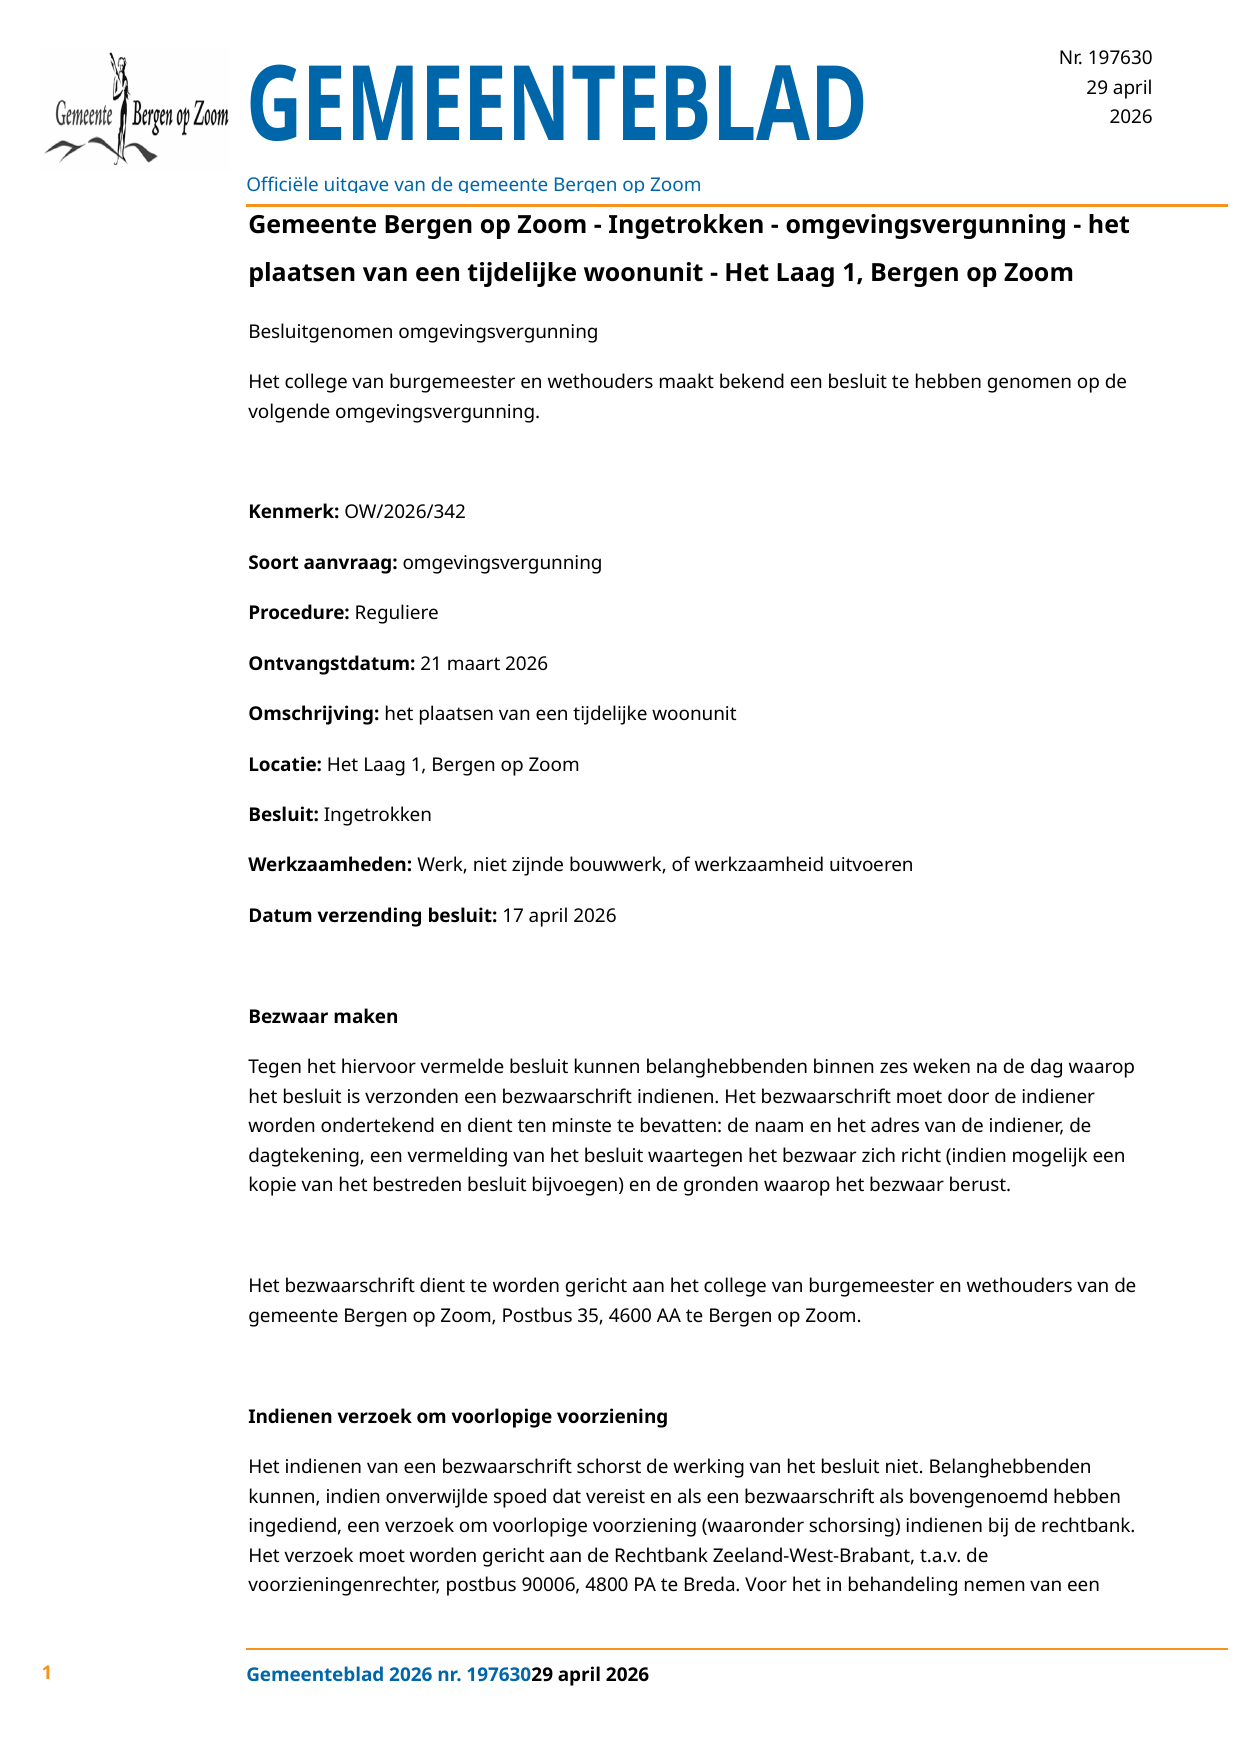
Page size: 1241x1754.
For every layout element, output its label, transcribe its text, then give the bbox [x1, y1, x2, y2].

text Soort aanvraag: omgevingsvergunning [248, 549, 1152, 575]
text Besluit: Ingetrokken [248, 801, 1152, 827]
text Procedure: Reguliere [248, 599, 1152, 625]
text Werkzaamheden: Werk, niet zijnde bouwwerk, of werkzaamheid uitvoeren [248, 852, 1152, 877]
text Tegen het hiervoor vermelde besluit kunnen belanghebbenden binnen zes weken na de dag waarop het besluit is verzonden een bezwaarschrift indienen. Het bezwaarschrift moet door de indiener worden ondertekend en dient ten minste te bevatten: de naam en het adres van de indiener, de dagtekening, een vermelding van het besluit waartegen het bezwaar zich richt (indien mogelijk een kopie van het bestreden besluit bijvoegen) en de gronden waarop het bezwaar berust. [248, 1053, 1152, 1197]
picture [41, 47, 231, 172]
text Gemeente Bergen op Zoom - Ingetrokken - omgevingsvergunning - het plaatsen van een tijdelijke woonunit - Het Laag 1, Bergen op Zoom [248, 207, 1152, 288]
text Kenmerk: OW/2026/342 [248, 499, 1152, 524]
text Het bezwaarschrift dient te worden gericht aan het college van burgemeester en wethouders van de gemeente Bergen op Zoom, Postbus 35, 4600 AA te Bergen op Zoom. [248, 1272, 1152, 1328]
text Ontvangstdatum: 21 maart 2026 [248, 650, 1152, 676]
text Omschrijving: het plaatsen van een tijdelijke woonunit [248, 700, 1152, 726]
text Het college van burgemeester en wethouders maakt bekend een besluit te hebben genomen op de volgende omgevingsvergunning. [248, 368, 1152, 424]
text Locatie: Het Laag 1, Bergen op Zoom [248, 751, 1152, 777]
text Het indienen van een bezwaarschrift schorst de werking van het besluit niet. Belanghebbenden kunnen, indien onverwijlde spoed dat vereist en als een bezwaarschrift als bovengenoemd hebben ingediend, een verzoek om voorlopige voorziening (waaronder schorsing) indienen bij de rechtbank. Het verzoek moet worden gericht aan de Rechtbank Zeeland-West-Brabant, t.a.v. de voorzieningenrechter, postbus 90006, 4800 PA te Breda. Voor het in behandeling nemen van een [248, 1453, 1152, 1597]
text Indienen verzoek om voorlopige voorziening [248, 1403, 1152, 1429]
text Besluitgenomen omgevingsvergunning [248, 318, 1152, 344]
text Bezwaar maken [248, 1003, 1152, 1029]
text Datum verzending besluit: 17 april 2026 [248, 902, 1152, 928]
